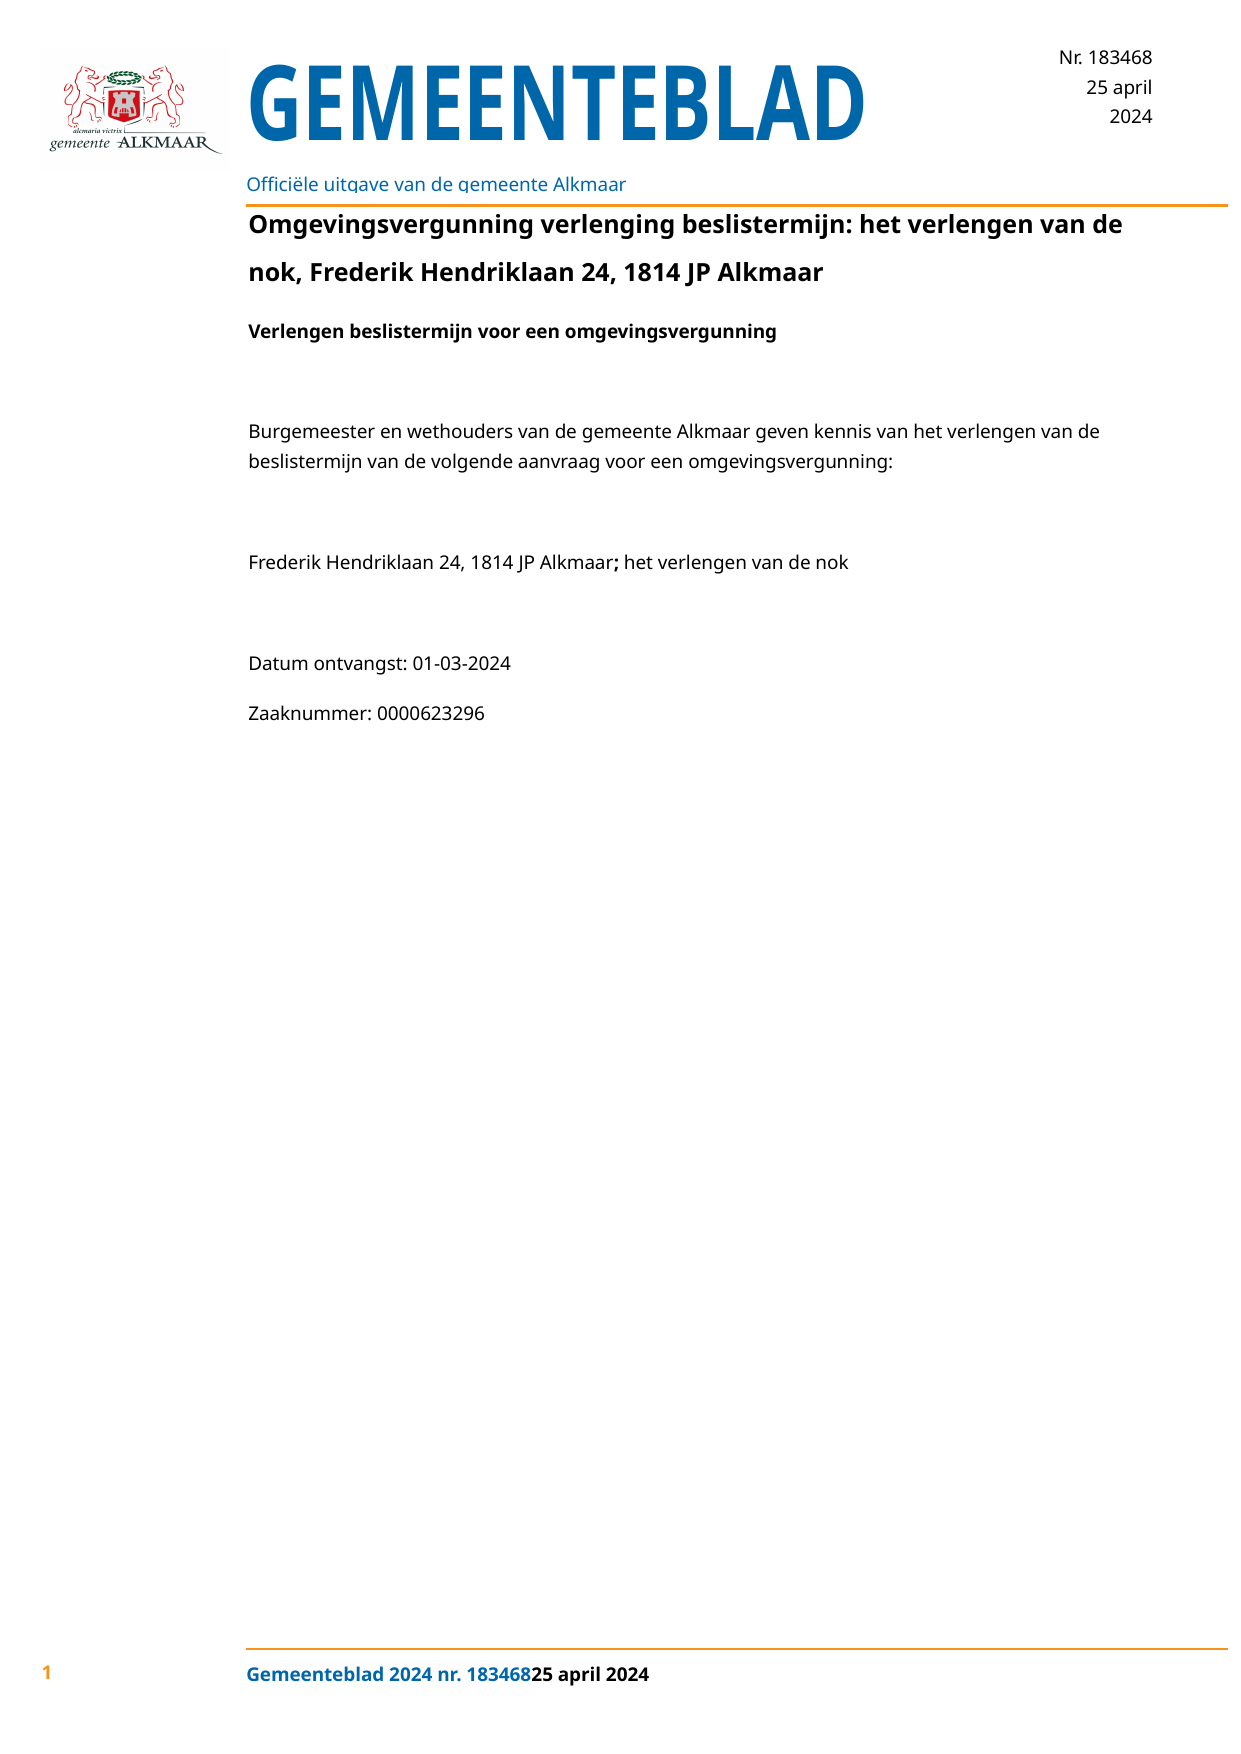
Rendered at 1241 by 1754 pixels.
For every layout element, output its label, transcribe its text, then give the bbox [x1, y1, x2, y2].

text Burgemeester en wethouders van de gemeente Alkmaar geven kennis van het verlengen van de beslistermijn van de volgende aanvraag voor een omgevingsvergunning: [248, 419, 1152, 474]
picture [41, 47, 231, 172]
text Datum ontvangst: 01-03-2024 [248, 650, 1152, 676]
text Verlengen beslistermijn voor een omgevingsvergunning [248, 318, 1152, 344]
text Zaaknummer: 0000623296 [248, 700, 1152, 726]
text Omgevingsvergunning verlenging beslistermijn: het verlengen van de nok, Frederik Hendriklaan 24, 1814 JP Alkmaar [248, 207, 1152, 288]
text Frederik Hendriklaan 24, 1814 JP Alkmaar; het verlengen van de nok [248, 549, 1152, 575]
